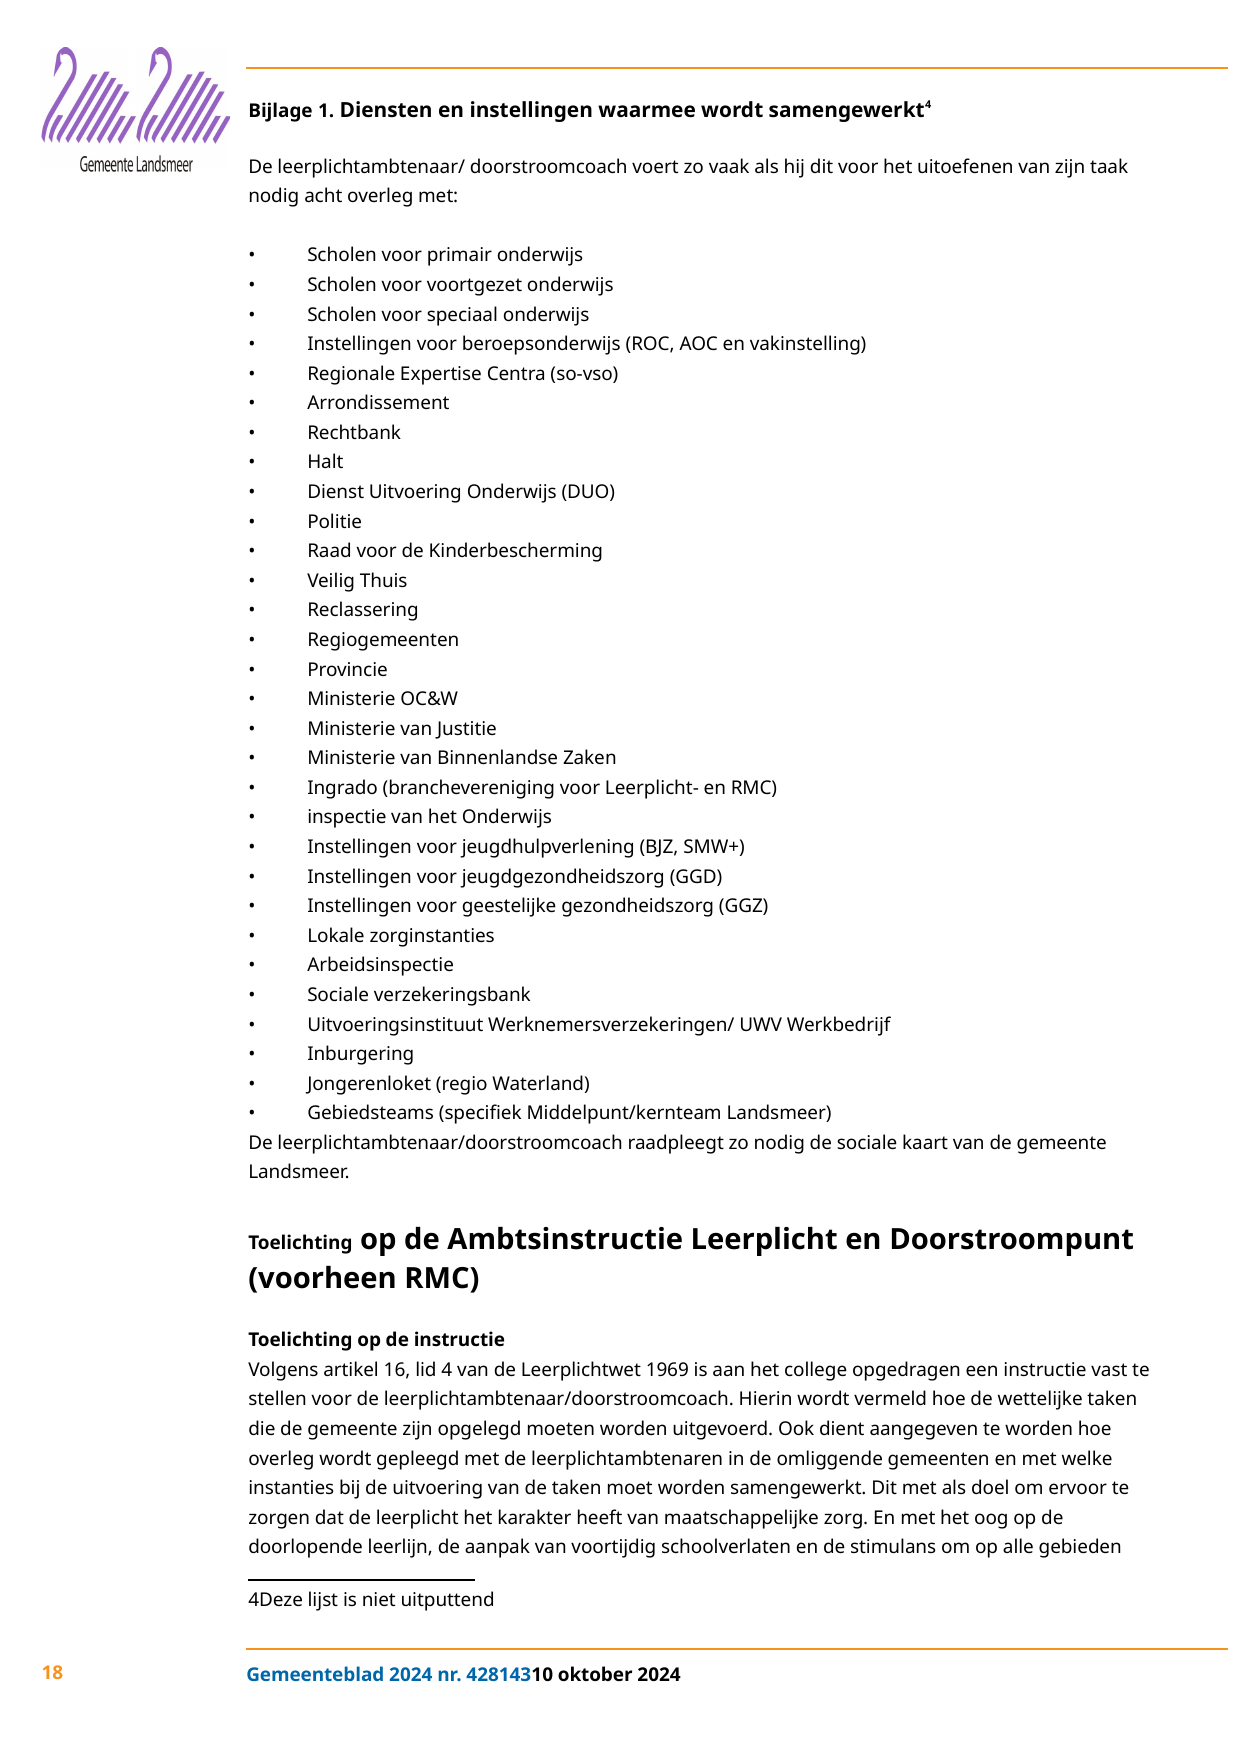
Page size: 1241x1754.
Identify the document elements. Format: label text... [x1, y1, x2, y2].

list Veilig Thuis [248, 567, 1152, 593]
list Uitvoeringsinstituut Werknemersverzekeringen/ UWV Werkbedrijf [248, 1011, 1152, 1037]
list Ministerie van Binnenlandse Zaken [248, 744, 1152, 770]
list Raad voor de Kinderbescherming [248, 537, 1152, 563]
text De leerplichtambtenaar/ doorstroomcoach voert zo vaak als hij dit voor het uitoefenen van zijn taak nodig acht overleg met: [248, 153, 1152, 208]
list Provincie [248, 656, 1152, 682]
text De leerplichtambtenaar/doorstroomcoach raadpleegt zo nodig de sociale kaart van de gemeente Landsmeer. [248, 1129, 1152, 1184]
list Gebiedsteams (specifiek Middelpunt/kernteam Landsmeer) [248, 1099, 1152, 1125]
list Instellingen voor jeugdhulpverlening (BJZ, SMW+) [248, 833, 1152, 859]
list Instellingen voor jeugdgezondheidszorg (GGD) [248, 863, 1152, 889]
list inspectie van het Onderwijs [248, 804, 1152, 829]
list Inburgering [248, 1040, 1152, 1066]
list Ministerie OC&W [248, 685, 1152, 711]
list Ministerie van Justitie [248, 715, 1152, 741]
list Ingrado (branchevereniging voor Leerplicht- en RMC) [248, 774, 1152, 800]
list Arbeidsinspectie [248, 952, 1152, 977]
list Jongerenloket (regio Waterland) [248, 1070, 1152, 1096]
text Bijlage 1. Diensten en instellingen waarmee wordt samengewerkt [248, 95, 1152, 123]
list Arrondissement [248, 389, 1152, 415]
list Instellingen voor geestelijke gezondheidszorg (GGZ) [248, 892, 1152, 918]
text Toelichting op de instructie [248, 1326, 1152, 1352]
list Scholen voor speciaal onderwijs [248, 301, 1152, 327]
list Instellingen voor beroepsonderwijs (ROC, AOC en vakinstelling) [248, 330, 1152, 356]
list Lokale zorginstanties [248, 922, 1152, 948]
list Reclassering [248, 597, 1152, 622]
list Scholen voor voortgezet onderwijs [248, 271, 1152, 297]
list Halt [248, 449, 1152, 474]
list Regiogemeenten [248, 626, 1152, 652]
text Volgens artikel 16, lid 4 van de Leerplichtwet 1969 is aan het college opgedragen een instructie vast te stellen voor de leerplichtambtenaar/doorstroomcoach. Hierin wordt vermeld hoe de wettelijke taken die de gemeente zijn opgelegd moeten worden uitgevoerd. Ook dient aangegeven te worden hoe overleg wordt gepleegd met de leerplichtambtenaren in de omliggende gemeenten en met welke instanties bij de uitvoering van de taken moet worden samengewerkt. Dit met als doel om ervoor te zorgen dat de leerplicht het karakter heeft van maatschappelijke zorg. En met het oog op de doorlopende leerlijn, de aanpak van voortijdig schoolverlaten en de stimulans om op alle gebieden [248, 1356, 1152, 1559]
list Politie [248, 508, 1152, 534]
picture [41, 47, 231, 172]
list Regionale Expertise Centra (so-vso) [248, 360, 1152, 386]
list Sociale verzekeringsbank [248, 981, 1152, 1007]
list Rechtbank [248, 419, 1152, 445]
text Deze lijst is niet uitputtend [248, 1586, 1152, 1612]
text Toelichting op de Ambtsinstructie Leerplicht en Doorstroompunt (voorheen RMC) [248, 1218, 1152, 1297]
list Scholen voor primair onderwijs [248, 242, 1152, 267]
list Dienst Uitvoering Onderwijs (DUO) [248, 478, 1152, 504]
